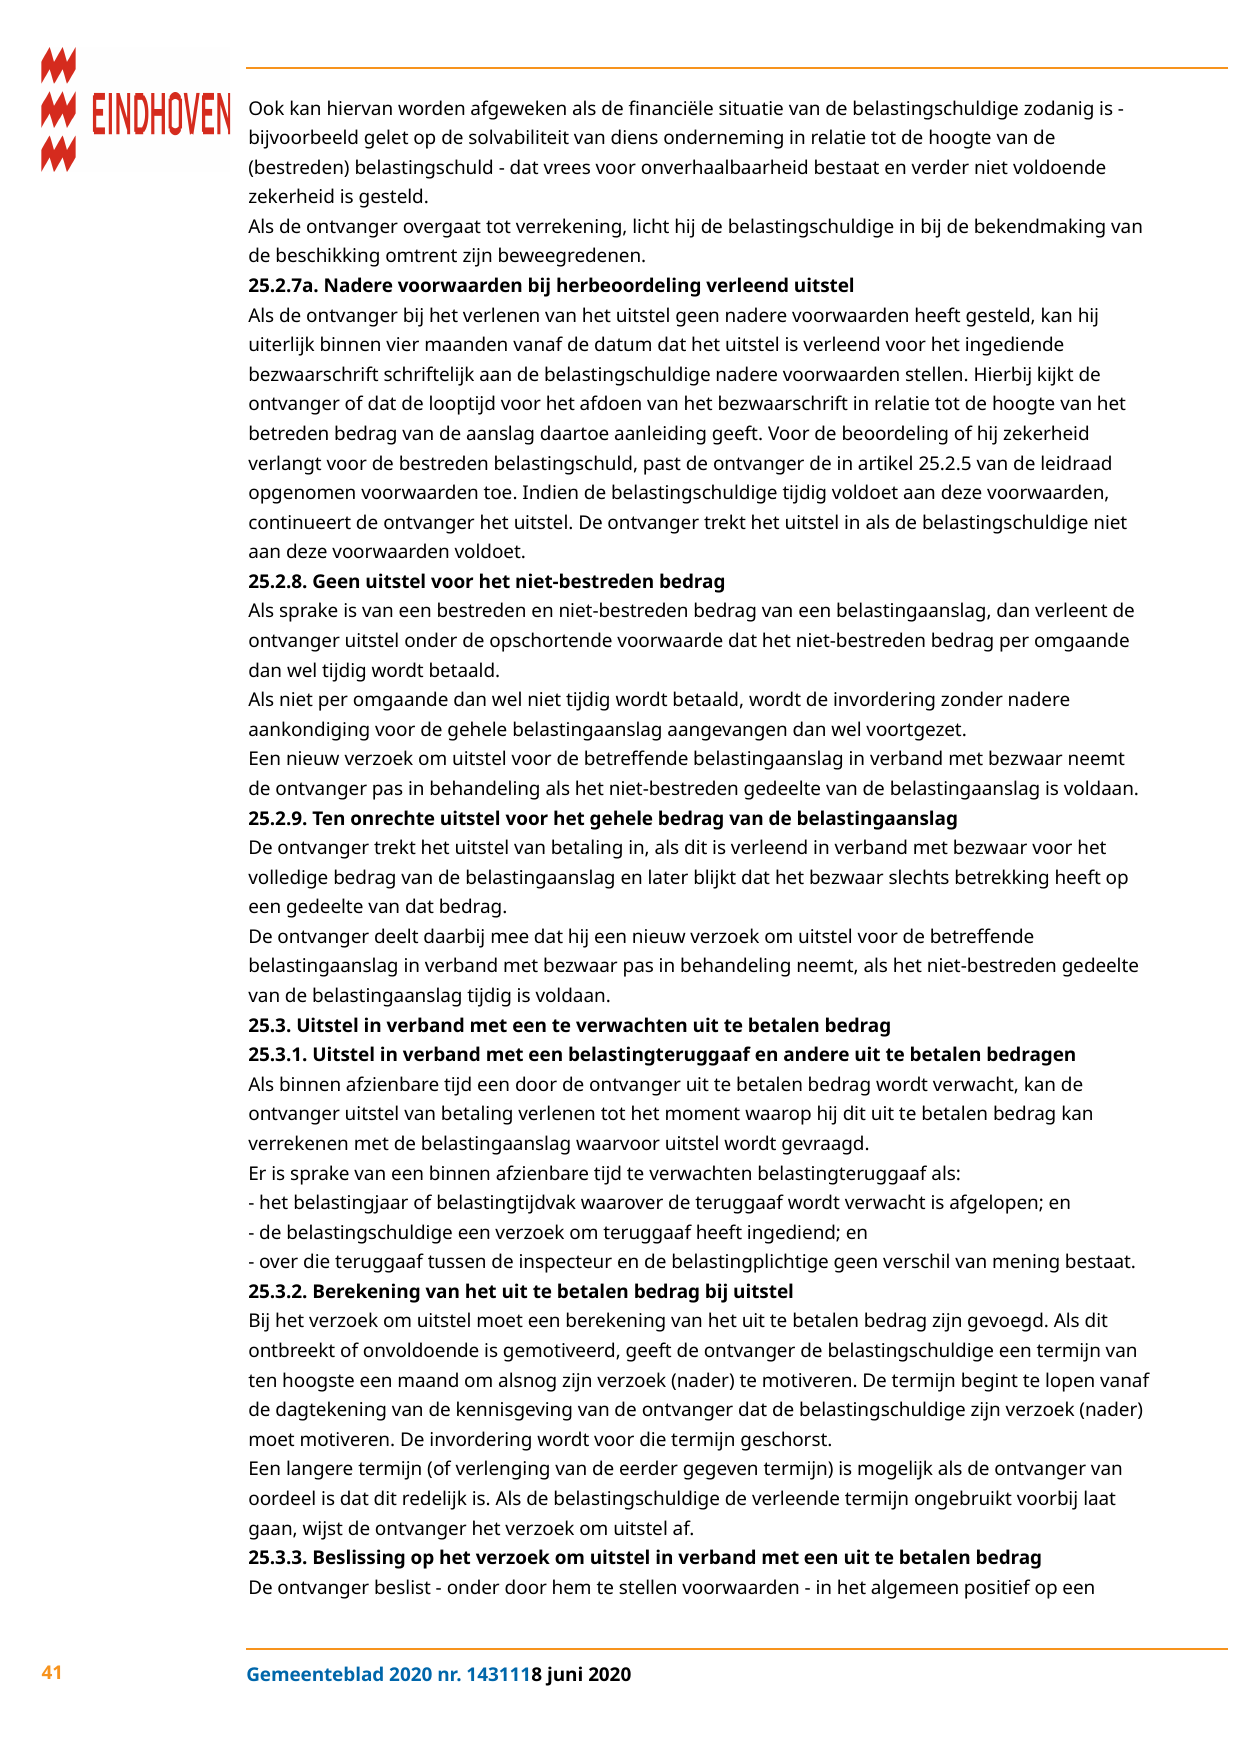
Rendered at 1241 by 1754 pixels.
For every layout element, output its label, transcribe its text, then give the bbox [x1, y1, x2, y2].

text Een nieuw verzoek om uitstel voor de betreffende belastingaanslag in verband met bezwaar neemt de ontvanger pas in behandeling als het niet-bestreden gedeelte van de belastingaanslag is voldaan. [248, 746, 1152, 801]
text - het belastingjaar of belastingtijdvak waarover de teruggaaf wordt verwacht is afgelopen; en [248, 1189, 1152, 1215]
text Bij het verzoek om uitstel moet een berekening van het uit te betalen bedrag zijn gevoegd. Als dit ontbreekt of onvoldoende is gemotiveerd, geeft de ontvanger de belastingschuldige een termijn van ten hoogste een maand om alsnog zijn verzoek (nader) te motiveren. De termijn begint te lopen vanaf de dagtekening van de kennisgeving van de ontvanger dat de belastingschuldige zijn verzoek (nader) moet motiveren. De invordering wordt voor die termijn geschorst. [248, 1308, 1152, 1452]
picture [41, 47, 231, 172]
text De ontvanger deelt daarbij mee dat hij een nieuw verzoek om uitstel voor de betreffende belastingaanslag in verband met bezwaar pas in behandeling neemt, als het niet-bestreden gedeelte van de belastingaanslag tijdig is voldaan. [248, 923, 1152, 1008]
text 25.3.3. Beslissing op het verzoek om uitstel in verband met een uit te betalen bedrag [248, 1544, 1152, 1570]
text Als de ontvanger overgaat tot verrekening, licht hij de belastingschuldige in bij de bekendmaking van de beschikking omtrent zijn beweegredenen. [248, 213, 1152, 268]
text Als de ontvanger bij het verlenen van het uitstel geen nadere voorwaarden heeft gesteld, kan hij uiterlijk binnen vier maanden vanaf de datum dat het uitstel is verleend voor het ingediende bezwaarschrift schriftelijk aan de belastingschuldige nadere voorwaarden stellen. Hierbij kijkt de ontvanger of dat de looptijd voor het afdoen van het bezwaarschrift in relatie tot de hoogte van het betreden bedrag van de aanslag daartoe aanleiding geeft. Voor de beoordeling of hij zekerheid verlangt voor de bestreden belastingschuld, past de ontvanger de in artikel 25.2.5 van de leidraad opgenomen voorwaarden toe. Indien de belastingschuldige tijdig voldoet aan deze voorwaarden, continueert de ontvanger het uitstel. De ontvanger trekt het uitstel in als de belastingschuldige niet aan deze voorwaarden voldoet. [248, 302, 1152, 564]
text De ontvanger beslist - onder door hem te stellen voorwaarden - in het algemeen positief op een [248, 1574, 1152, 1600]
text Als binnen afzienbare tijd een door de ontvanger uit te betalen bedrag wordt verwacht, kan de ontvanger uitstel van betaling verlenen tot het moment waarop hij dit uit te betalen bedrag kan verrekenen met de belastingaanslag waarvoor uitstel wordt gevraagd. [248, 1071, 1152, 1156]
text 25.2.8. Geen uitstel voor het niet-bestreden bedrag [248, 568, 1152, 594]
text - over die teruggaaf tussen de inspecteur en de belastingplichtige geen verschil van mening bestaat. [248, 1248, 1152, 1274]
text Als sprake is van een bestreden en niet-bestreden bedrag van een belastingaanslag, dan verleent de ontvanger uitstel onder de opschortende voorwaarde dat het niet-bestreden bedrag per omgaande dan wel tijdig wordt betaald. [248, 598, 1152, 683]
text Er is sprake van een binnen afzienbare tijd te verwachten belastingteruggaaf als: [248, 1160, 1152, 1186]
text 25.3.1. Uitstel in verband met een belastingteruggaaf en andere uit te betalen bedragen [248, 1041, 1152, 1067]
text 25.2.9. Ten onrechte uitstel voor het gehele bedrag van de belastingaanslag [248, 805, 1152, 831]
text 25.3. Uitstel in verband met een te verwachten uit te betalen bedrag [248, 1012, 1152, 1038]
text - de belastingschuldige een verzoek om teruggaaf heeft ingediend; en [248, 1219, 1152, 1245]
text 25.2.7a. Nadere voorwaarden bij herbeoordeling verleend uitstel [248, 272, 1152, 298]
text Ook kan hiervan worden afgeweken als de financiële situatie van de belastingschuldige zodanig is - bijvoorbeeld gelet op de solvabiliteit van diens onderneming in relatie tot de hoogte van de (bestreden) belastingschuld - dat vrees voor onverhaalbaarheid bestaat en verder niet voldoende zekerheid is gesteld. [248, 95, 1152, 209]
text De ontvanger trekt het uitstel van betaling in, als dit is verleend in verband met bezwaar voor het volledige bedrag van de belastingaanslag en later blijkt dat het bezwaar slechts betrekking heeft op een gedeelte van dat bedrag. [248, 834, 1152, 919]
text 25.3.2. Berekening van het uit te betalen bedrag bij uitstel [248, 1278, 1152, 1304]
text Als niet per omgaande dan wel niet tijdig wordt betaald, wordt de invordering zonder nadere aankondiging voor de gehele belastingaanslag aangevangen dan wel voortgezet. [248, 686, 1152, 742]
text Een langere termijn (of verlenging van de eerder gegeven termijn) is mogelijk als de ontvanger van oordeel is dat dit redelijk is. Als de belastingschuldige de verleende termijn ongebruikt voorbij laat gaan, wijst de ontvanger het verzoek om uitstel af. [248, 1456, 1152, 1541]
